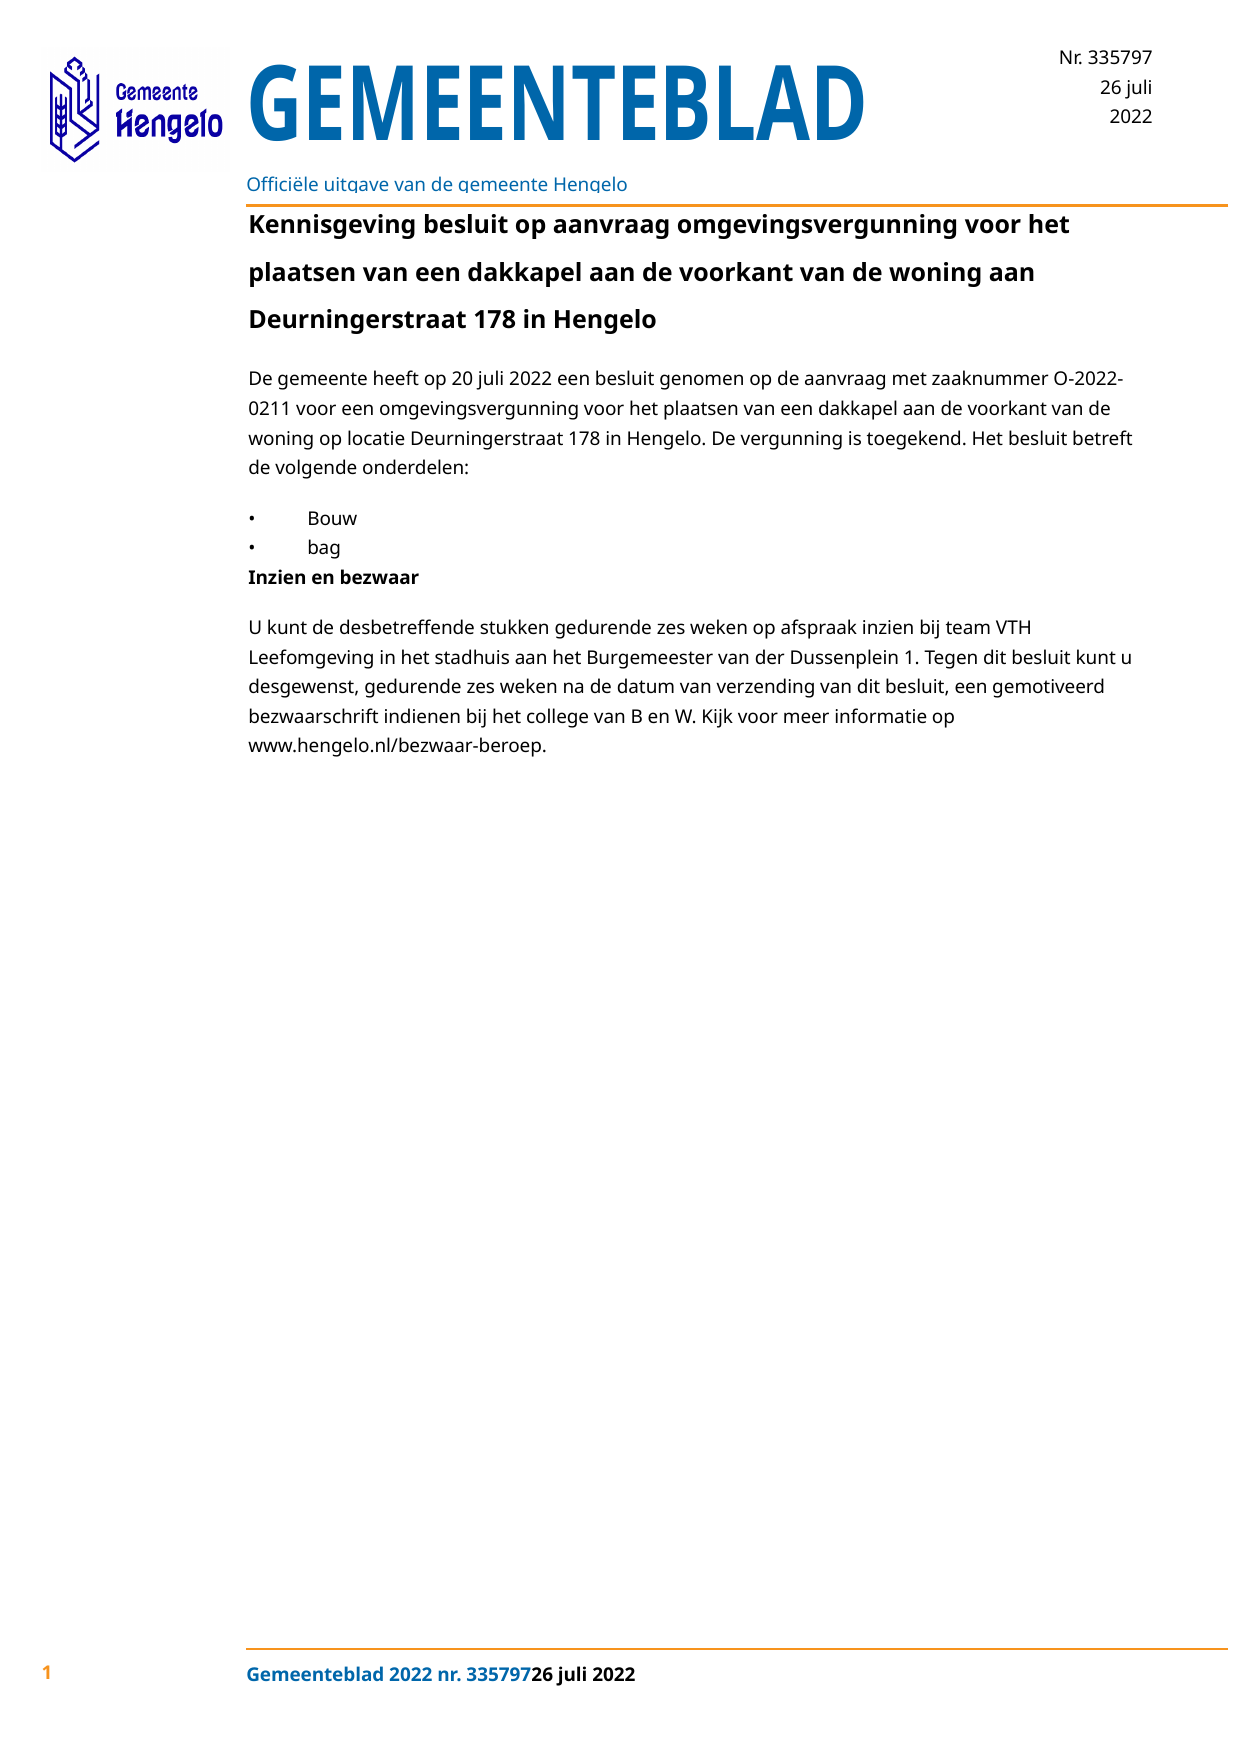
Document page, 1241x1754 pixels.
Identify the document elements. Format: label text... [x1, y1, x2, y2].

text Inzien en bezwaar [248, 564, 1152, 589]
list bag [248, 534, 1152, 560]
text De gemeente heeft op 20 juli 2022 een besluit genomen op de aanvraag met zaaknummer O-2022-0211 voor een omgevingsvergunning voor het plaatsen van een dakkapel aan de voorkant van de woning op locatie Deurningerstraat 178 in Hengelo. De vergunning is toegekend. Het besluit betreft de volgende onderdelen: [248, 366, 1152, 480]
text Kennisgeving besluit op aanvraag omgevingsvergunning voor het plaatsen van een dakkapel aan de voorkant van de woning aan Deurningerstraat 178 in Hengelo [248, 207, 1152, 336]
picture [41, 47, 231, 172]
text U kunt de desbetreffende stukken gedurende zes weken op afspraak inzien bij team VTH Leefomgeving in het stadhuis aan het Burgemeester van der Dussenplein 1. Tegen dit besluit kunt u desgewenst, gedurende zes weken na de datum van verzending van dit besluit, een gemotiveerd bezwaarschrift indienen bij het college van B en W. Kijk voor meer informatie op www.hengelo.nl/bezwaar-beroep. [248, 614, 1152, 758]
list Bouw [248, 505, 1152, 530]
